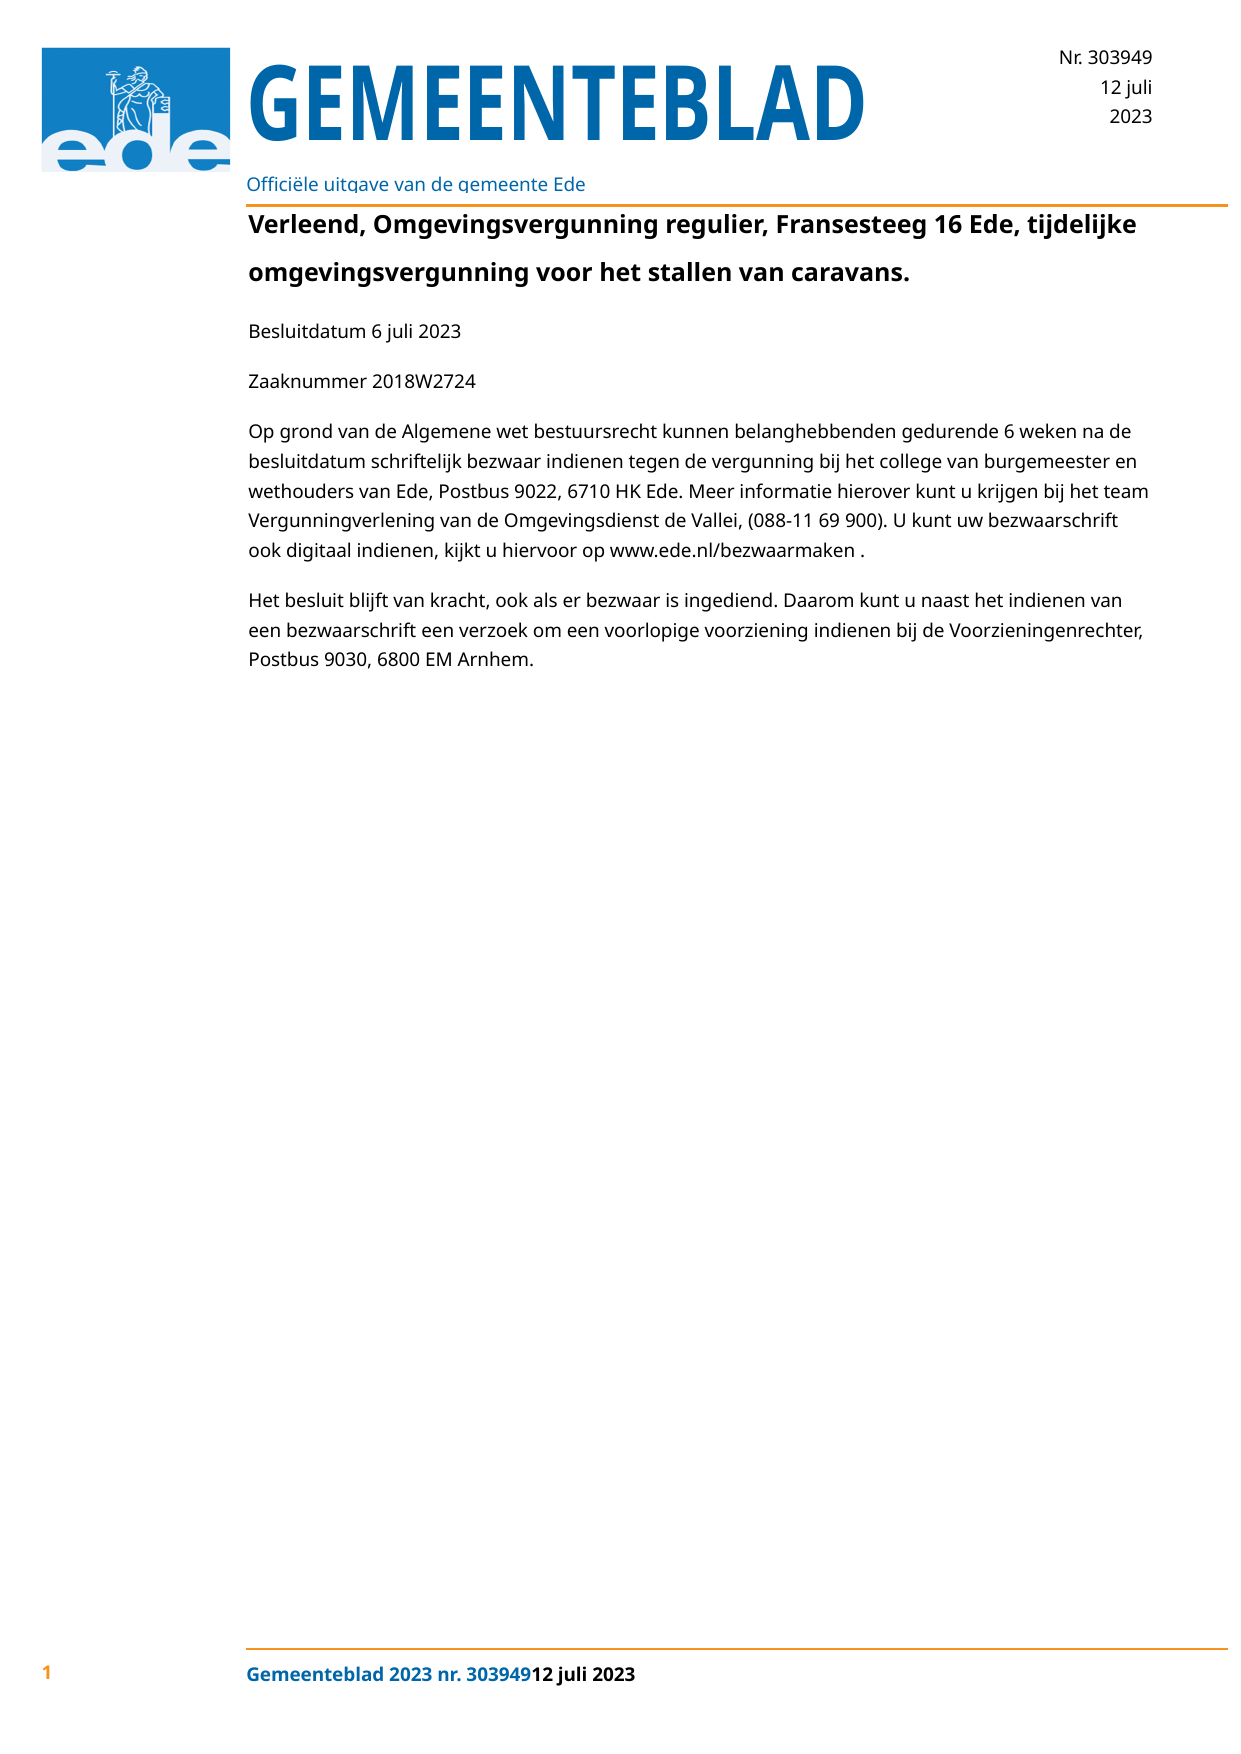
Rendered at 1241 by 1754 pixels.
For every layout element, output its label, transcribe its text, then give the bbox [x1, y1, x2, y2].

picture [41, 47, 231, 172]
text Verleend, Omgevingsvergunning regulier, Fransesteeg 16 Ede, tijdelijke omgevingsvergunning voor het stallen van caravans. [248, 207, 1152, 288]
text Op grond van de Algemene wet bestuursrecht kunnen belanghebbenden gedurende 6 weken na de besluitdatum schriftelijk bezwaar indienen tegen de vergunning bij het college van burgemeester en wethouders van Ede, Postbus 9022, 6710 HK Ede. Meer informatie hierover kunt u krijgen bij het team Vergunningverlening van de Omgevingsdienst de Vallei, (088-11 69 900). U kunt uw bezwaarschrift ook digitaal indienen, kijkt u hiervoor op www.ede.nl/bezwaarmaken . [248, 419, 1152, 563]
text Besluitdatum 6 juli 2023 [248, 318, 1152, 344]
text Het besluit blijft van kracht, ook als er bezwaar is ingediend. Daarom kunt u naast het indienen van een bezwaarschrift een verzoek om een voorlopige voorziening indienen bij de Voorzieningenrechter, Postbus 9030, 6800 EM Arnhem. [248, 587, 1152, 672]
text Zaaknummer 2018W2724 [248, 368, 1152, 394]
